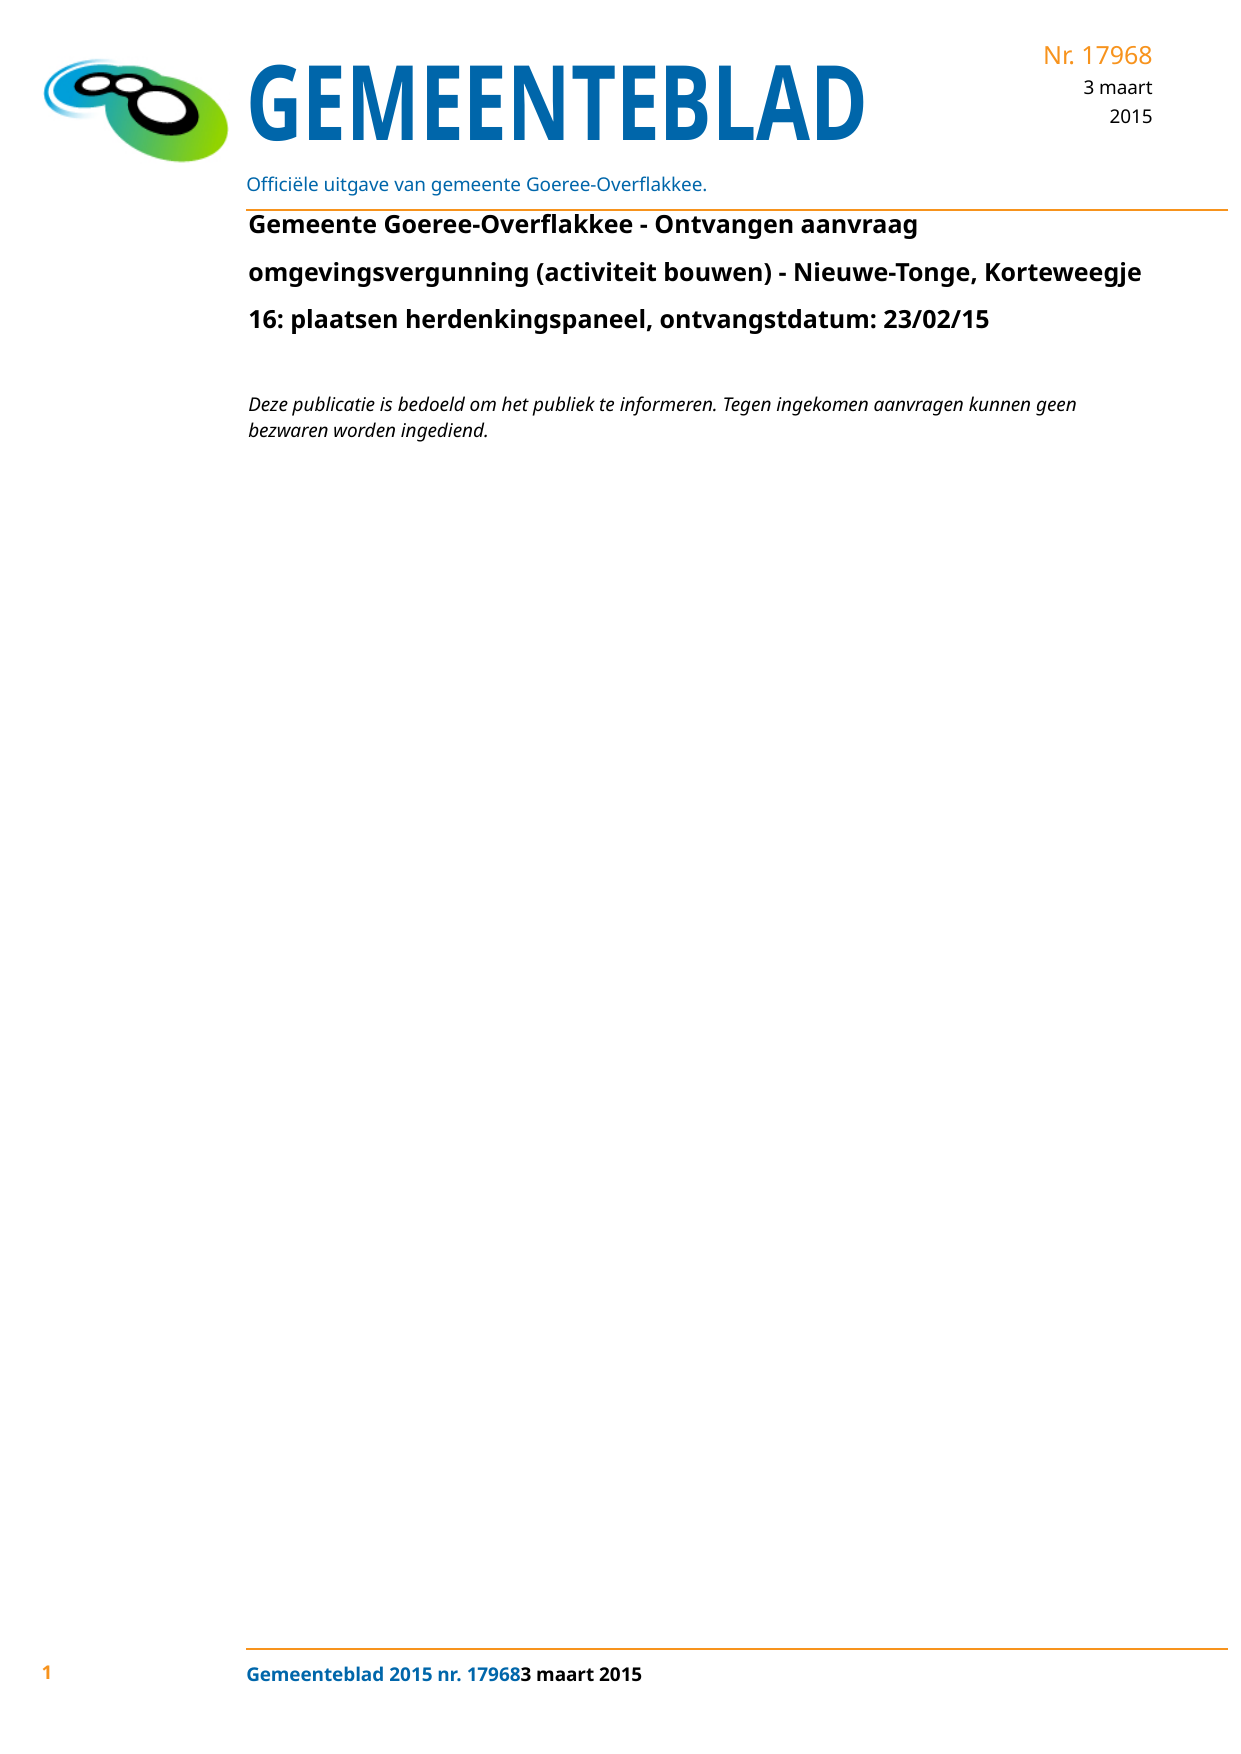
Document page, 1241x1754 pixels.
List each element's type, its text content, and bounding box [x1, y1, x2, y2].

picture [41, 47, 231, 172]
text Deze publicatie is bedoeld om het publiek te informeren. Tegen ingekomen aanvragen kunnen geen bezwaren worden ingediend. [248, 391, 1152, 443]
text Gemeente Goeree-Overflakkee - Ontvangen aanvraag omgevingsvergunning (activiteit bouwen) - Nieuwe-Tonge, Korteweegje 16: plaatsen herdenkingspaneel, ontvangstdatum: 23/02/15 [248, 211, 1152, 336]
